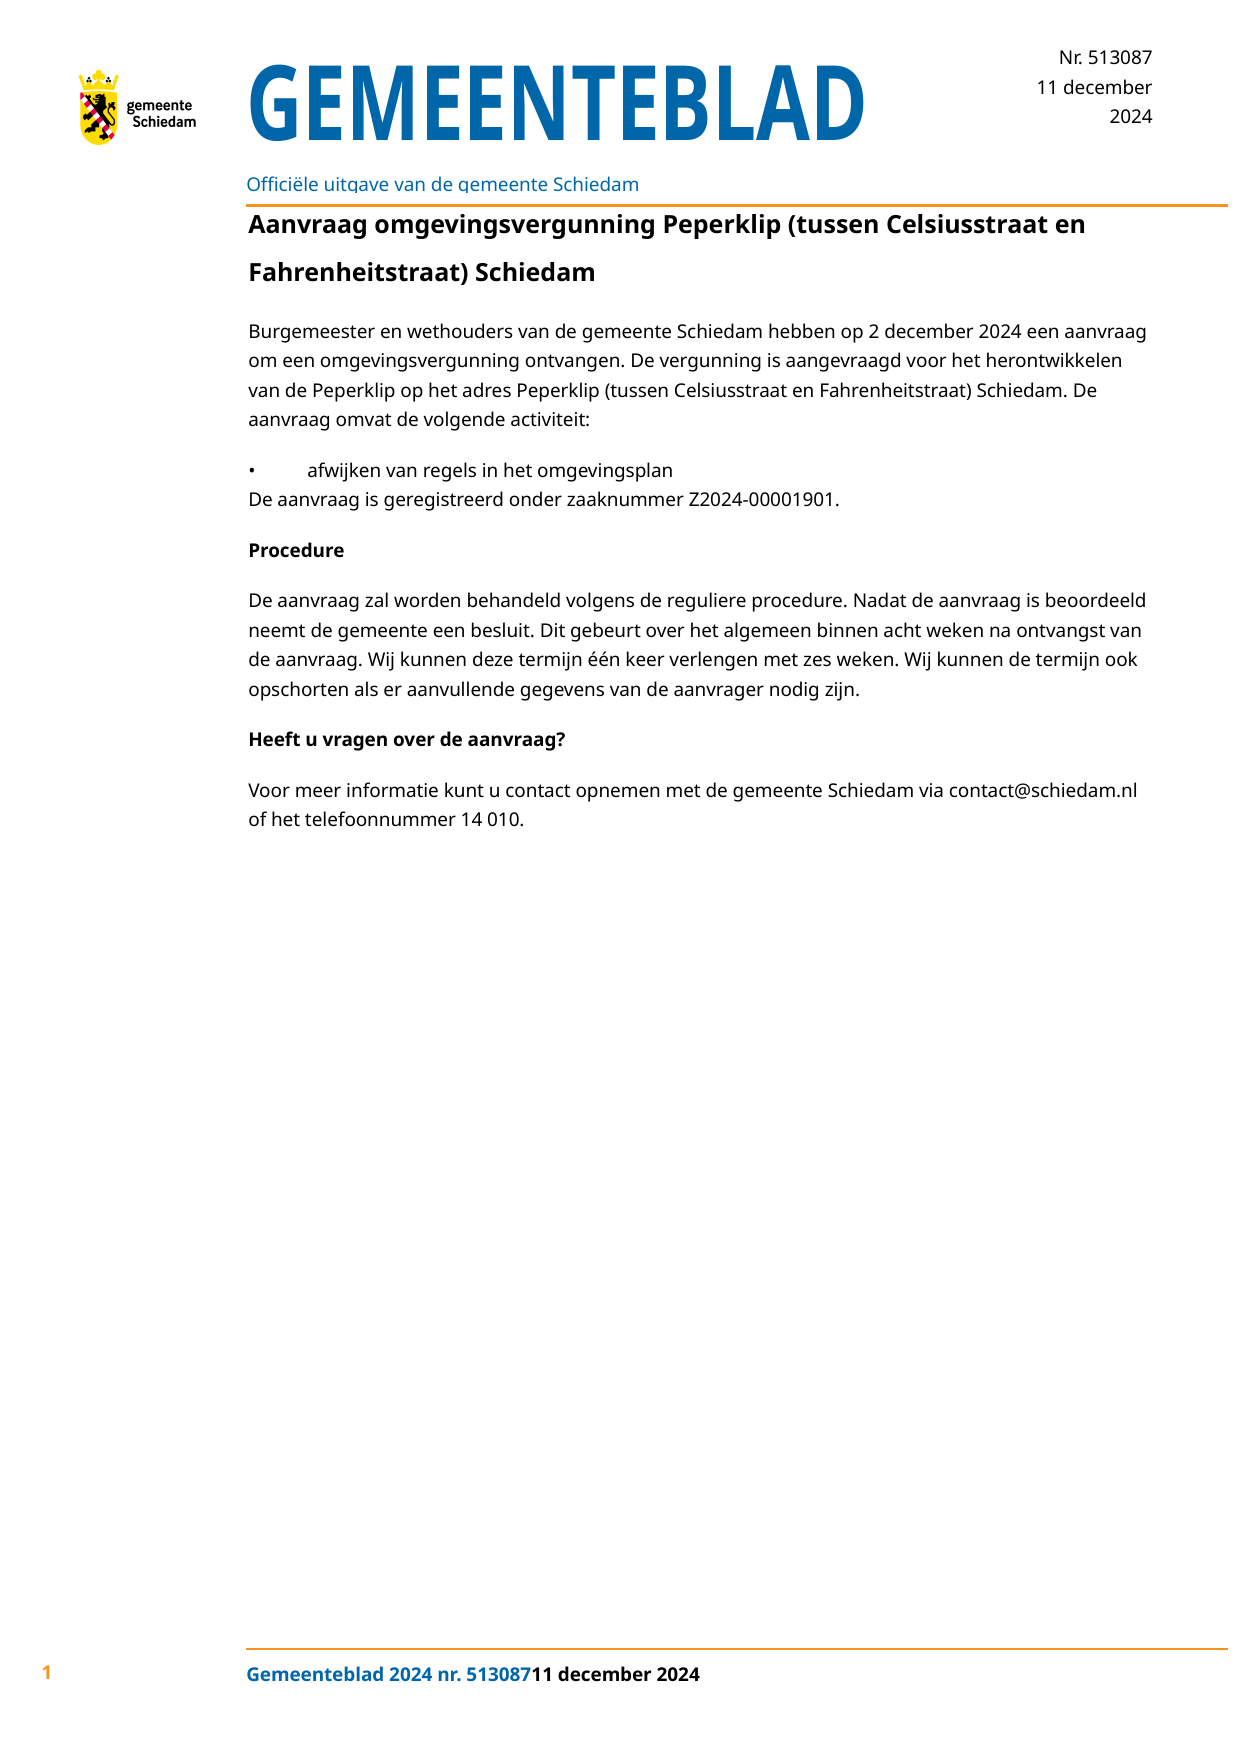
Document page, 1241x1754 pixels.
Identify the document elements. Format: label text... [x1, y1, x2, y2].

picture [41, 47, 231, 172]
text Heeft u vragen over de aanvraag? [248, 727, 1152, 752]
text Aanvraag omgevingsvergunning Peperklip (tussen Celsiusstraat en Fahrenheitstraat) Schiedam [248, 207, 1152, 288]
text Voor meer informatie kunt u contact opnemen met de gemeente Schiedam via contact@schiedam.nl of het telefoonnummer 14 010. [248, 777, 1152, 832]
text Burgemeester en wethouders van de gemeente Schiedam hebben op 2 december 2024 een aanvraag om een omgevingsvergunning ontvangen. De vergunning is aangevraagd voor het herontwikkelen van de Peperklip op het adres Peperklip (tussen Celsiusstraat en Fahrenheitstraat) Schiedam. De aanvraag omvat de volgende activiteit: [248, 318, 1152, 432]
text De aanvraag zal worden behandeld volgens de reguliere procedure. Nadat de aanvraag is beoordeeld neemt de gemeente een besluit. Dit gebeurt over het algemeen binnen acht weken na ontvangst van de aanvraag. Wij kunnen deze termijn één keer verlengen met zes weken. Wij kunnen de termijn ook opschorten als er aanvullende gegevens van de aanvrager nodig zijn. [248, 587, 1152, 702]
text Procedure [248, 537, 1152, 563]
list afwijken van regels in het omgevingsplan [248, 457, 1152, 483]
text De aanvraag is geregistreerd onder zaaknummer Z2024-00001901. [248, 487, 1152, 512]
